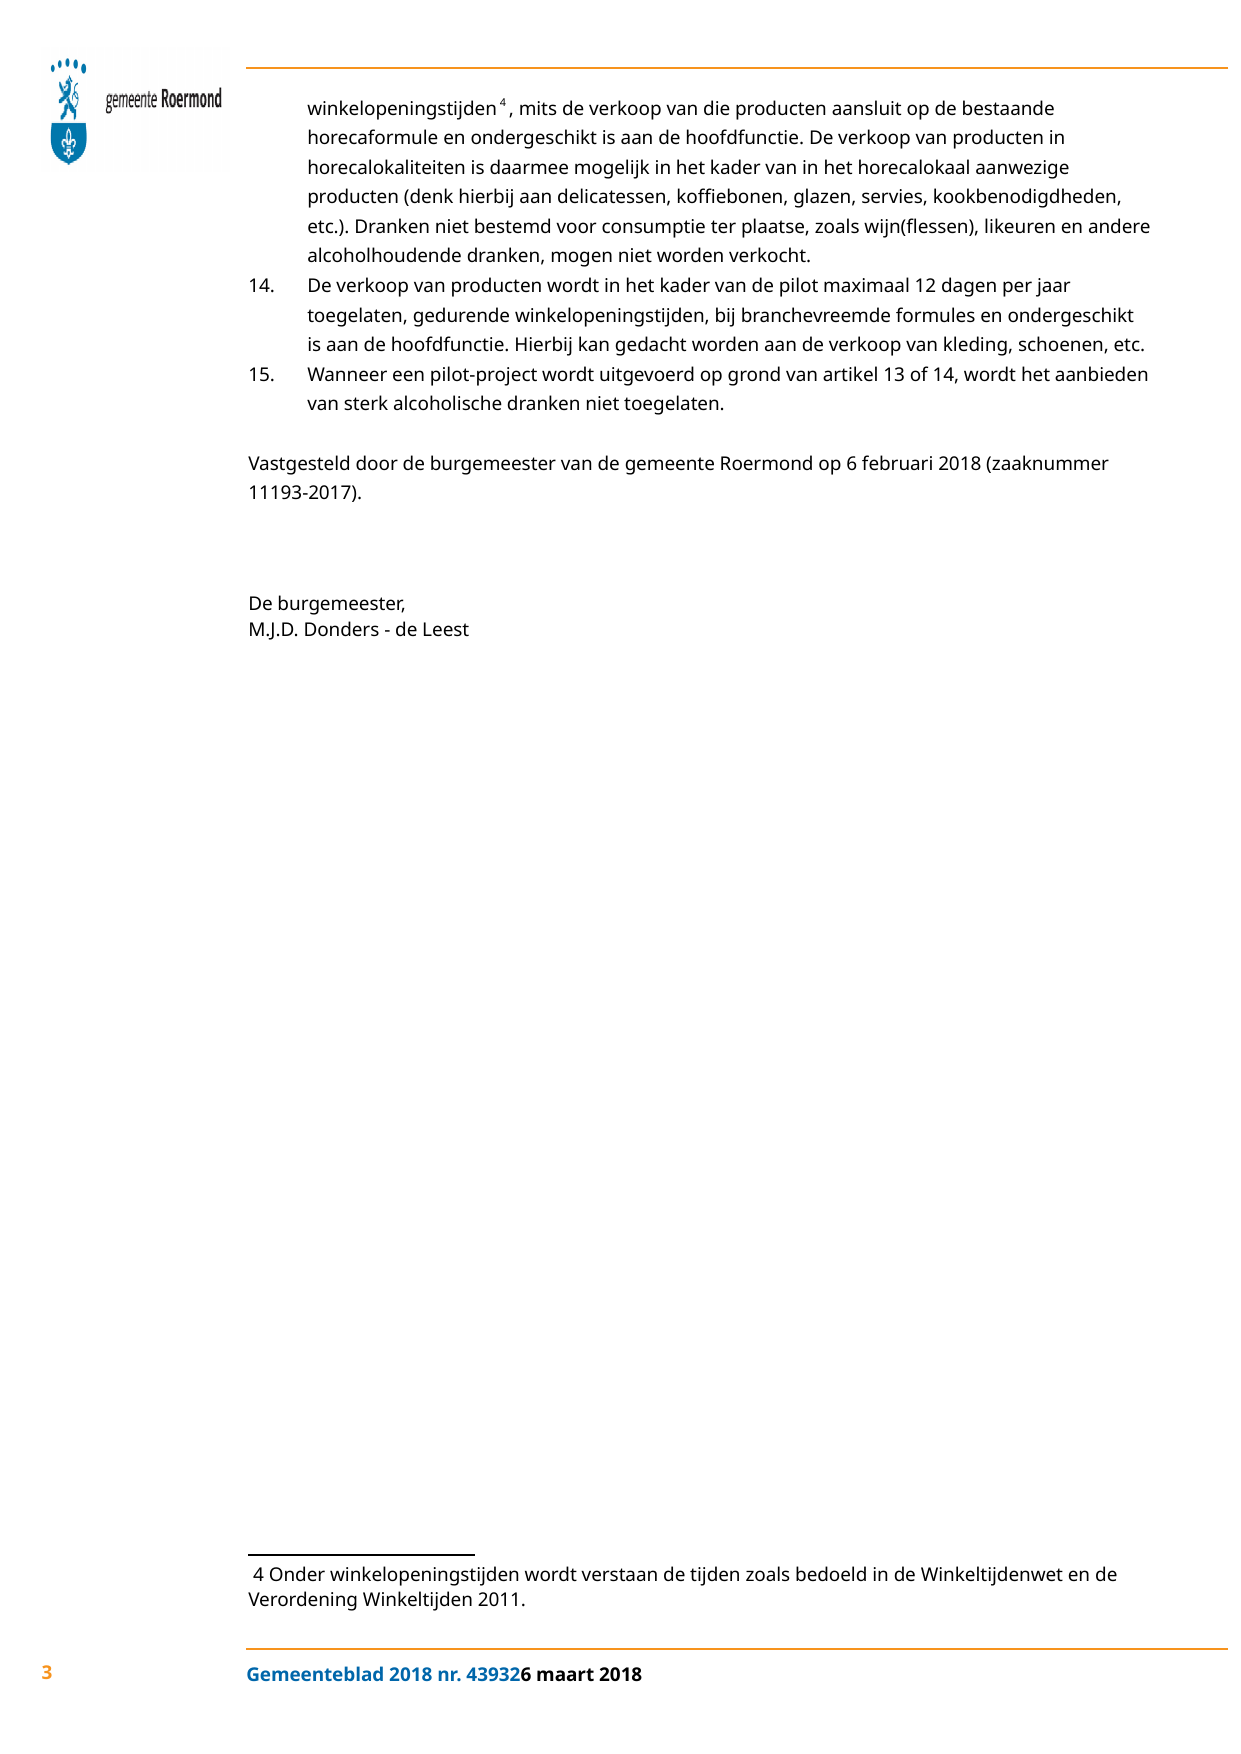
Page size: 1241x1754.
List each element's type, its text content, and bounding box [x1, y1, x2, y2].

list Onder winkelopeningstijden wordt verstaan de tijden zoals bedoeld in de Winkeltijdenwet en de Verordening Winkeltijden 2011. [248, 1561, 1152, 1612]
text De burgemeester, [248, 590, 1152, 616]
text Vastgesteld door de burgemeester van de gemeente Roermond op 6 februari 2018 (zaaknummer 11193-2017). [248, 450, 1152, 505]
list De verkoop van producten wordt in het kader van de pilot maximaal 12 dagen per jaar toegelaten, gedurende winkelopeningstijden, bij branchevreemde formules en ondergeschikt is aan de hoofdfunctie. Hierbij kan gedacht worden aan de verkoop van kleding, schoenen, etc. [248, 272, 1152, 357]
text M.J.D. Donders - de Leest [248, 616, 1152, 641]
list Wanneer een pilot-project wordt uitgevoerd op grond van artikel 13 of 14, wordt het aanbieden van sterk alcoholische dranken niet toegelaten. [248, 361, 1152, 416]
picture [41, 47, 231, 172]
list winkelopeningstijden, mits de verkoop van die producten aansluit op de bestaande horecaformule en ondergeschikt is aan de hoofdfunctie. De verkoop van producten in horecalokaliteiten is daarmee mogelijk in het kader van in het horecalokaal aanwezige producten (denk hierbij aan delicatessen, koffiebonen, glazen, servies, kookbenodigdheden, etc.). Dranken niet bestemd voor consumptie ter plaatse, zoals wijn(flessen), likeuren en andere alcoholhoudende dranken, mogen niet worden verkocht. [248, 95, 1152, 268]
